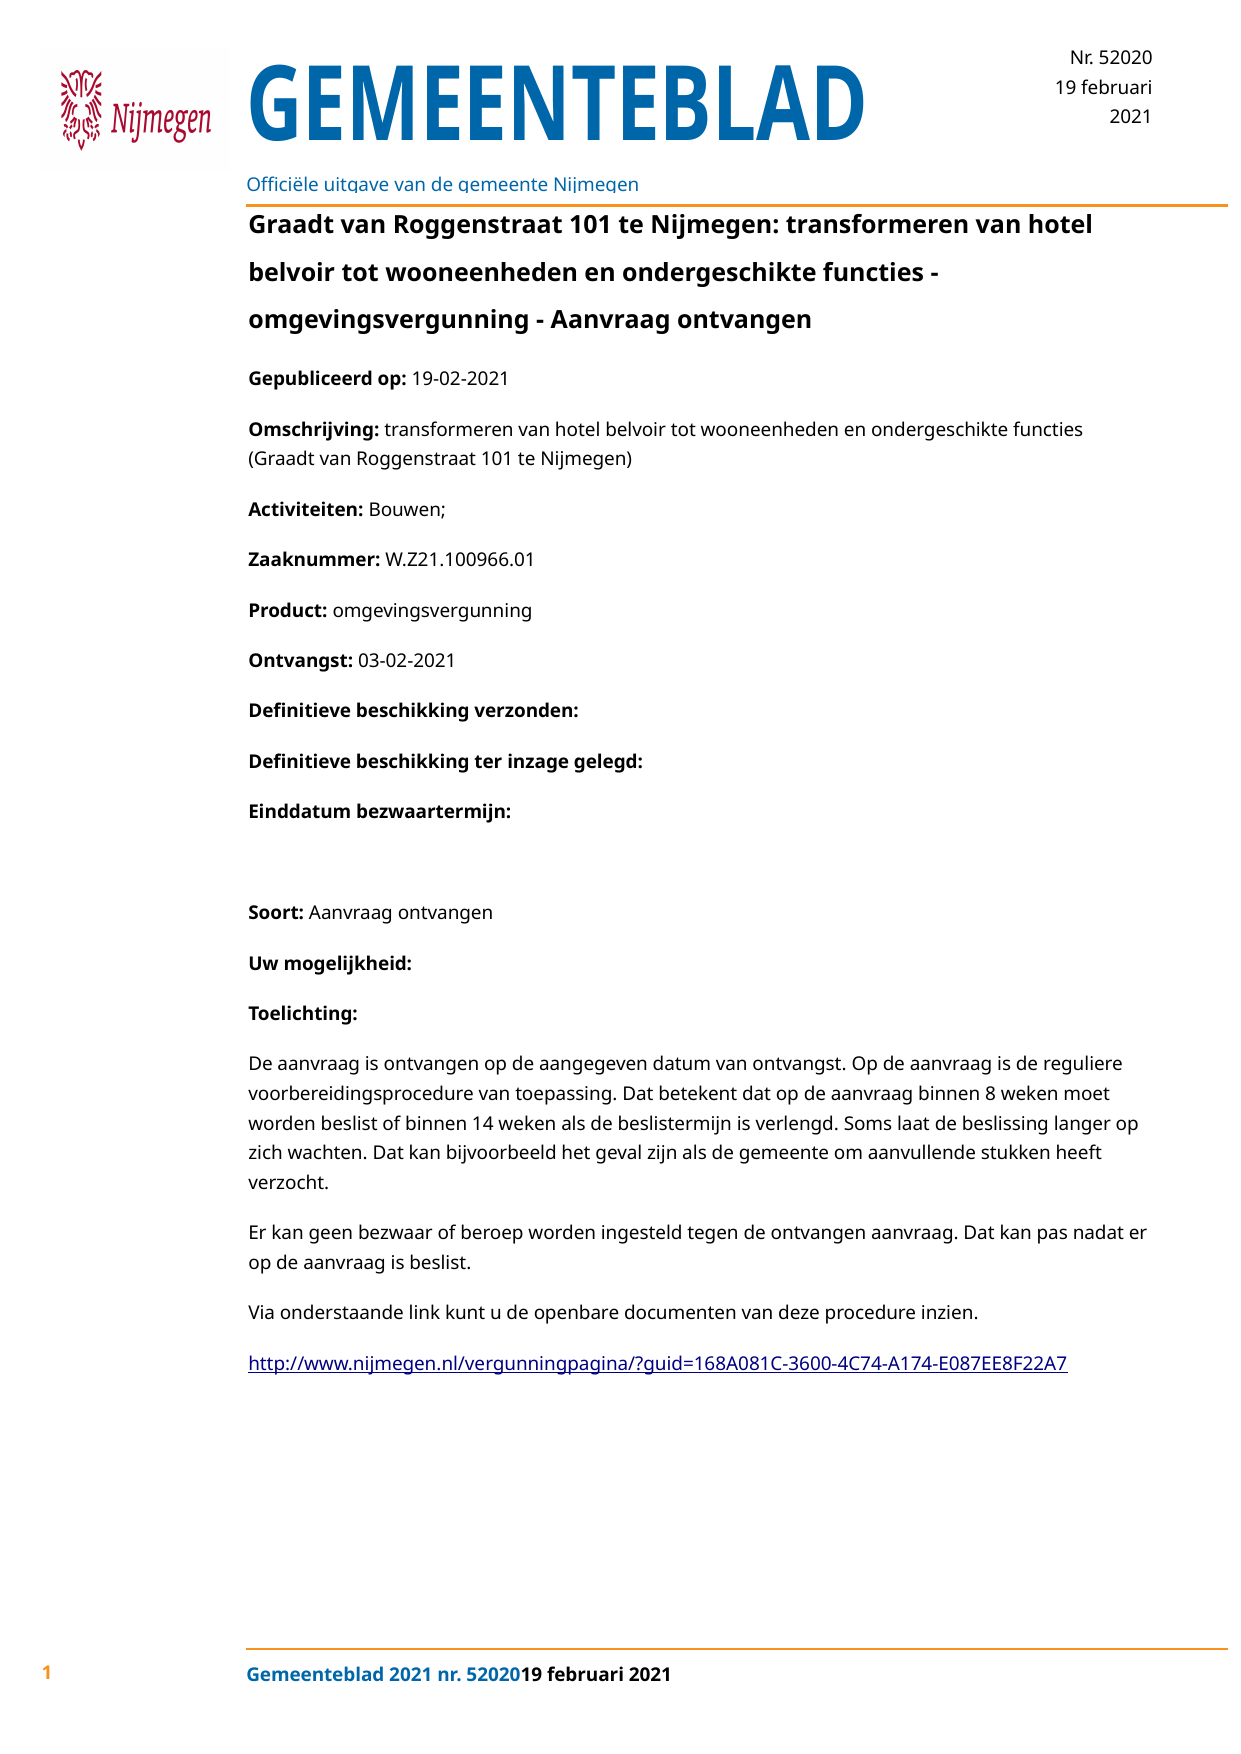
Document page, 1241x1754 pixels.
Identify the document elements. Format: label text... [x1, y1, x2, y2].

text Product: omgevingsvergunning [248, 597, 1152, 622]
picture [41, 47, 231, 172]
text Ontvangst: 03-02-2021 [248, 647, 1152, 673]
text Zaaknummer: W.Z21.100966.01 [248, 546, 1152, 572]
text Toelichting: [248, 1000, 1152, 1026]
text http://www.nijmegen.nl/vergunningpagina/?guid=168A081C-3600-4C74-A174-E087EE8F22A7 [248, 1350, 1152, 1375]
text Definitieve beschikking verzonden: [248, 698, 1152, 723]
text Activiteiten: Bouwen; [248, 496, 1152, 522]
text Soort: Aanvraag ontvangen [248, 899, 1152, 925]
text Graadt van Roggenstraat 101 te Nijmegen: transformeren van hotel belvoir tot wooneenheden en ondergeschikte functies - omgevingsvergunning - Aanvraag ontvangen [248, 207, 1152, 336]
text De aanvraag is ontvangen op de aangegeven datum van ontvangst. Op de aanvraag is de reguliere voorbereidingsprocedure van toepassing. Dat betekent dat op de aanvraag binnen 8 weken moet worden beslist of binnen 14 weken als de beslistermijn is verlengd. Soms laat de beslissing langer op zich wachten. Dat kan bijvoorbeeld het geval zijn als de gemeente om aanvullende stukken heeft verzocht. [248, 1051, 1152, 1194]
text Via onderstaande link kunt u de openbare documenten van deze procedure inzien. [248, 1299, 1152, 1325]
text Gepubliceerd op: 19-02-2021 [248, 366, 1152, 391]
text Omschrijving: transformeren van hotel belvoir tot wooneenheden en ondergeschikte functies (Graadt van Roggenstraat 101 te Nijmegen) [248, 416, 1152, 471]
text Er kan geen bezwaar of beroep worden ingesteld tegen de ontvangen aanvraag. Dat kan pas nadat er op de aanvraag is beslist. [248, 1219, 1152, 1274]
text Definitieve beschikking ter inzage gelegd: [248, 748, 1152, 774]
text Uw mogelijkheid: [248, 950, 1152, 975]
text Einddatum bezwaartermijn: [248, 798, 1152, 824]
